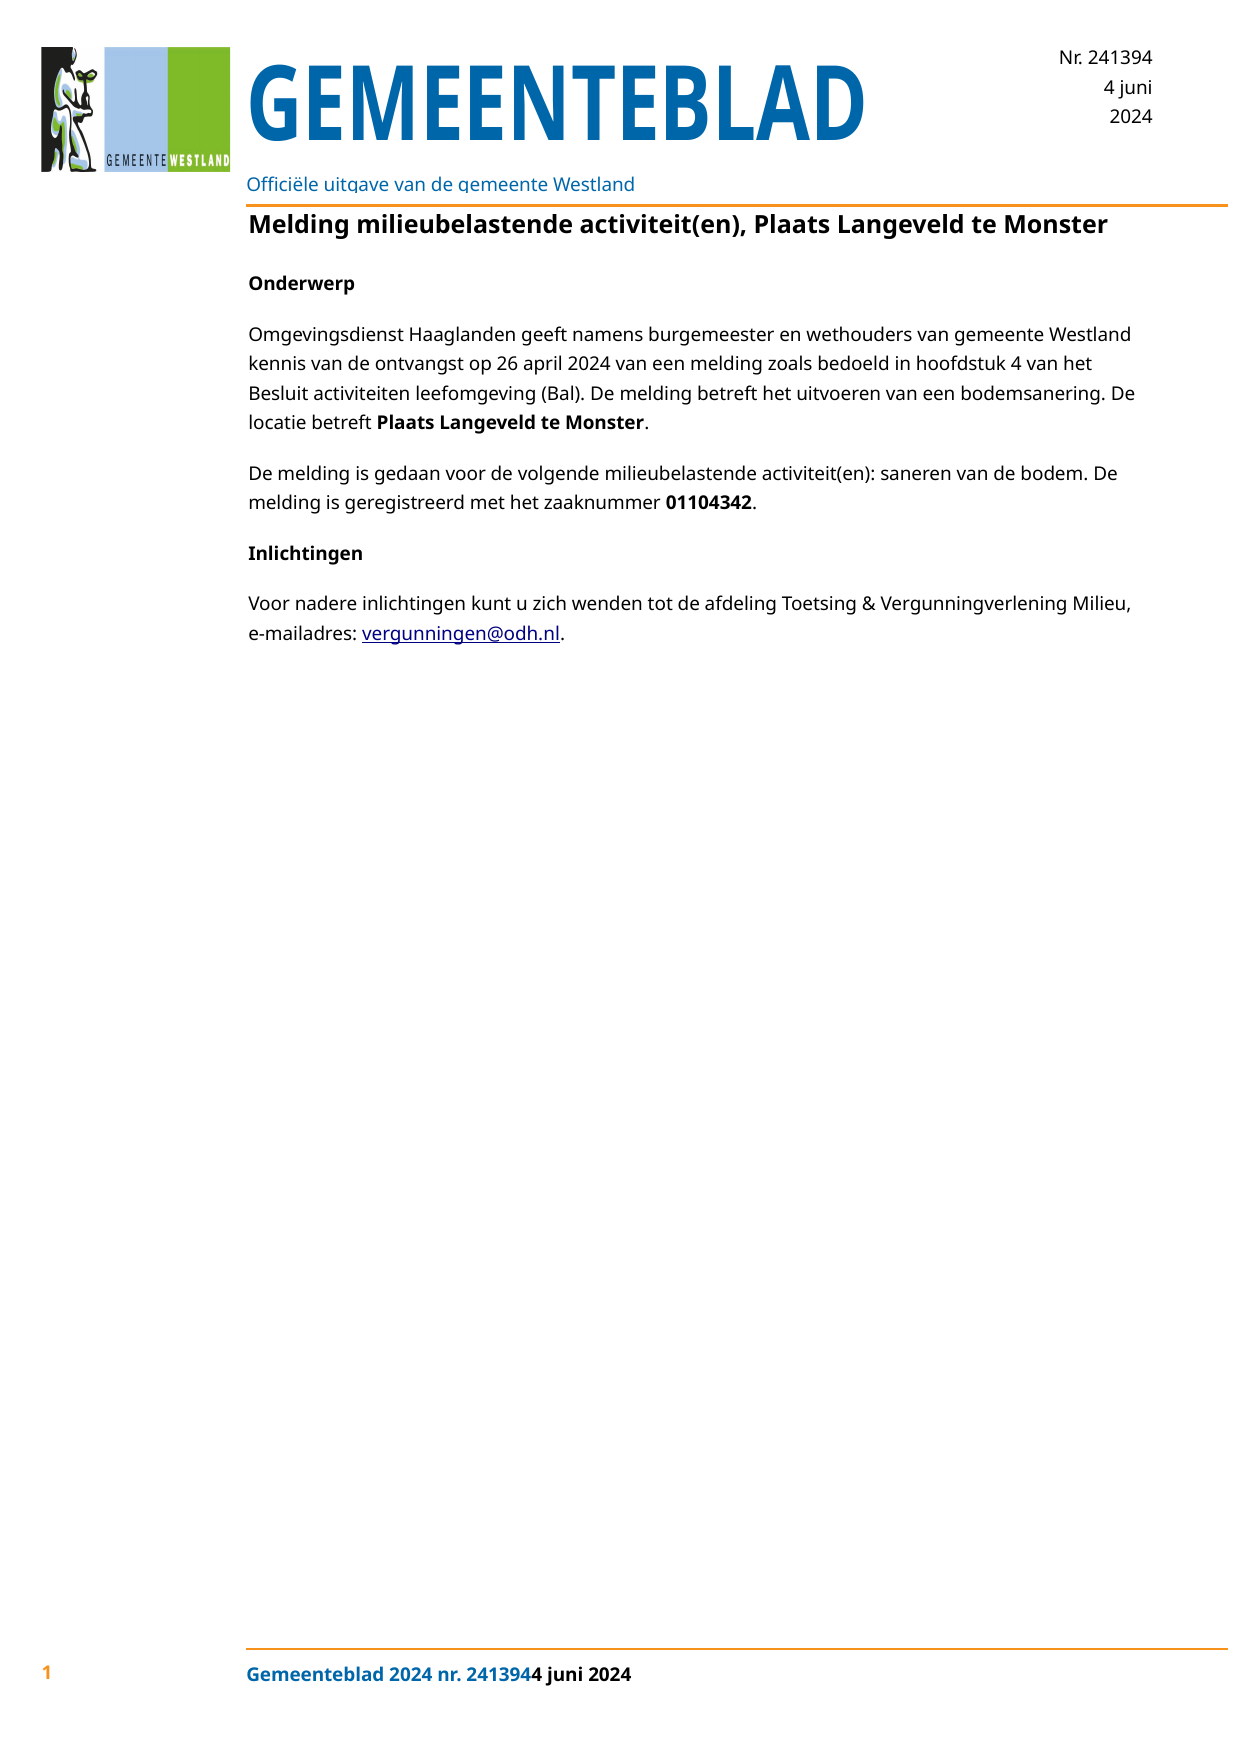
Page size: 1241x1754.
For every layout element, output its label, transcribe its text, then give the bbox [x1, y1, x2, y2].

text Voor nadere inlichtingen kunt u zich wenden tot de afdeling Toetsing & Vergunningverlening Milieu, e-mailadres: vergunningen@odh.nl. [248, 590, 1152, 646]
text Onderwerp [248, 270, 1152, 296]
text Melding milieubelastende activiteit(en), Plaats Langeveld te Monster [248, 207, 1152, 241]
text De melding is gedaan voor de volgende milieubelastende activiteit(en): saneren van de bodem. De melding is geregistreerd met het zaaknummer 01104342. [248, 460, 1152, 515]
picture [41, 47, 231, 172]
text Inlichtingen [248, 540, 1152, 566]
text Omgevingsdienst Haaglanden geeft namens burgemeester en wethouders van gemeente Westland kennis van de ontvangst op 26 april 2024 van een melding zoals bedoeld in hoofdstuk 4 van het Besluit activiteiten leefomgeving (Bal). De melding betreft het uitvoeren van een bodemsanering. De locatie betreft Plaats Langeveld te Monster. [248, 321, 1152, 435]
